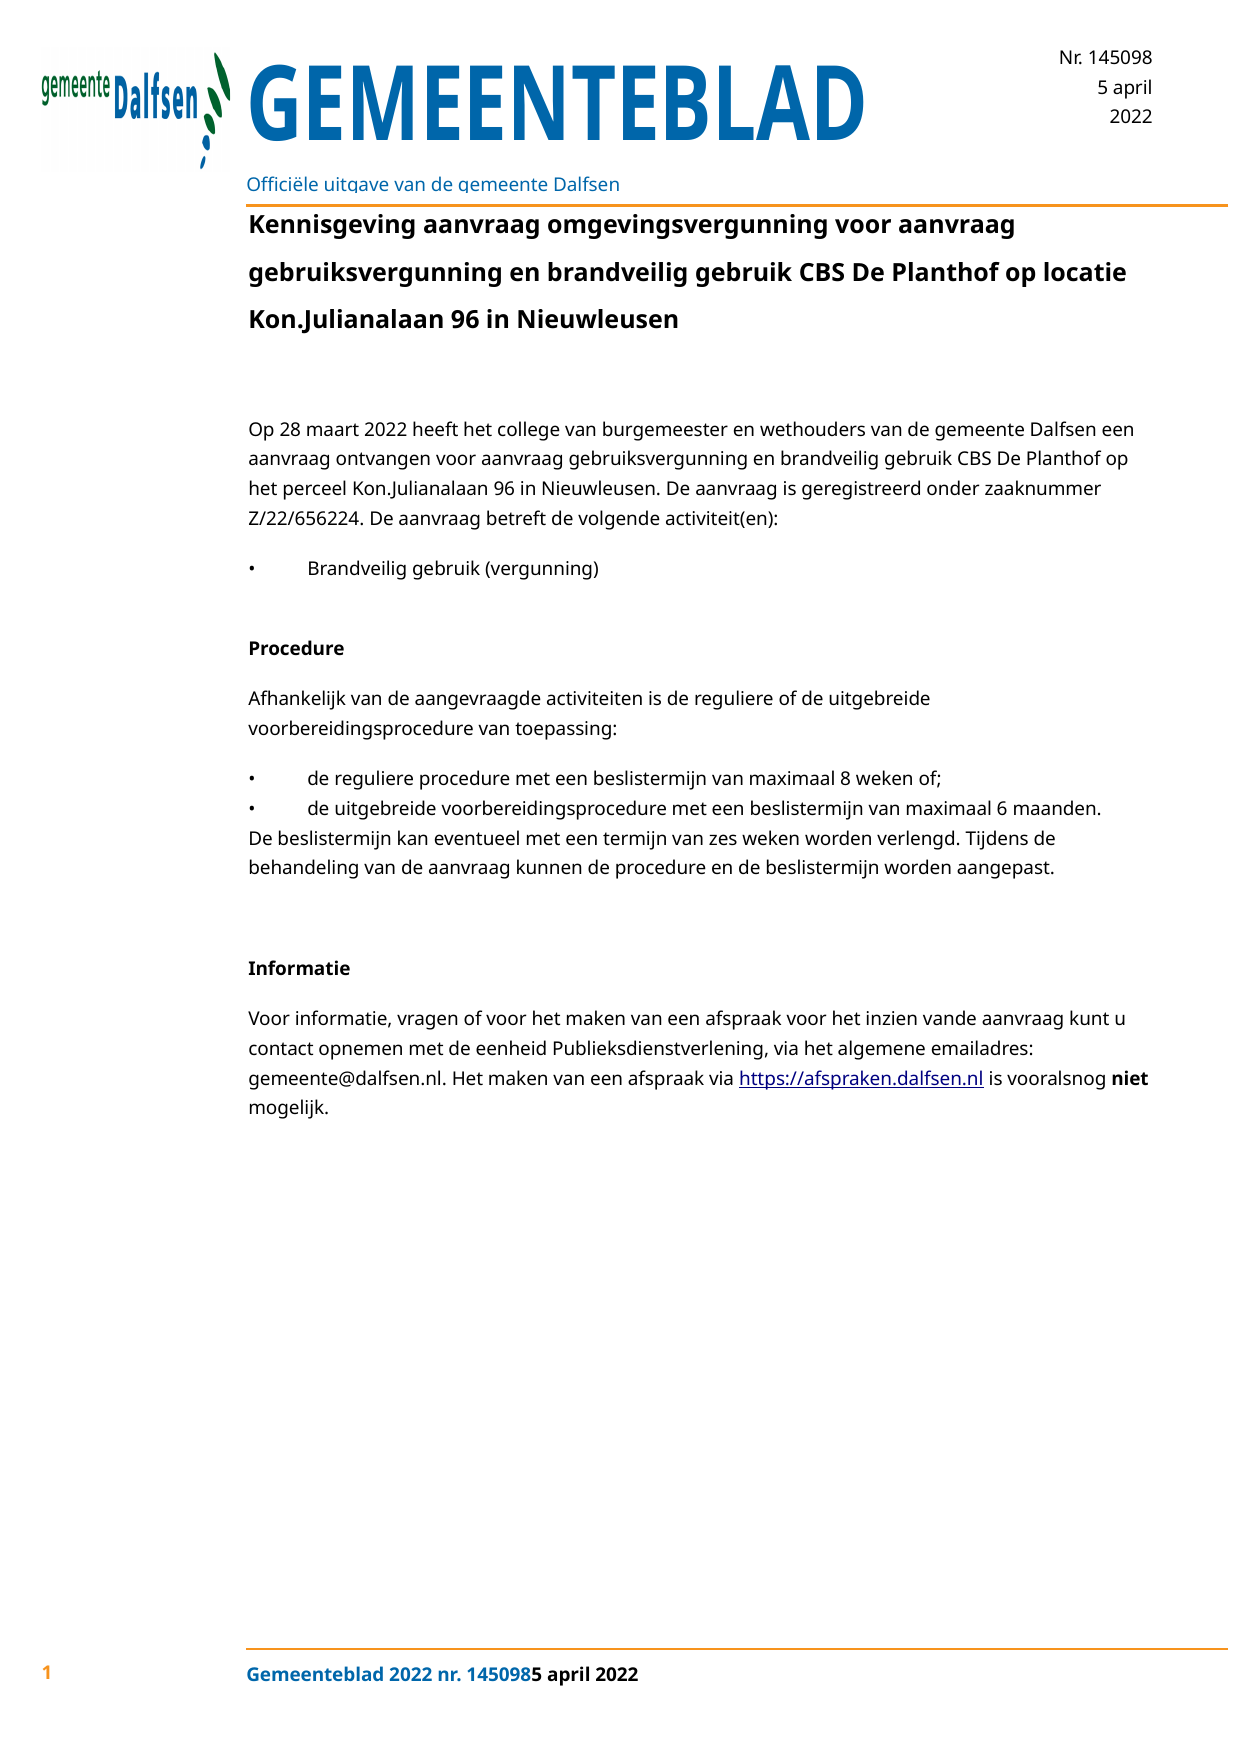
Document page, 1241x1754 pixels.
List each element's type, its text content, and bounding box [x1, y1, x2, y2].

text De beslistermijn kan eventueel met een termijn van zes weken worden verlengd. Tijdens de behandeling van de aanvraag kunnen de procedure en de beslistermijn worden aangepast. [248, 825, 1152, 880]
text Afhankelijk van de aangevraagde activiteiten is de reguliere of de uitgebreide voorbereidingsprocedure van toepassing: [248, 686, 1152, 741]
list Brandveilig gebruik (vergunning) [248, 555, 1152, 581]
text Informatie [248, 955, 1152, 981]
text Op 28 maart 2022 heeft het college van burgemeester en wethouders van de gemeente Dalfsen een aanvraag ontvangen voor aanvraag gebruiksvergunning en brandveilig gebruik CBS De Planthof op het perceel Kon.Julianalaan 96 in Nieuwleusen. De aanvraag is geregistreerd onder zaaknummer Z/22/656224. De aanvraag betreft de volgende activiteit(en): [248, 416, 1152, 530]
text Kennisgeving aanvraag omgevingsvergunning voor aanvraag gebruiksvergunning en brandveilig gebruik CBS De Planthof op locatie Kon.Julianalaan 96 in Nieuwleusen [248, 207, 1152, 336]
text Voor informatie, vragen of voor het maken van een afspraak voor het inzien vande aanvraag kunt u contact opnemen met de eenheid Publieksdienstverlening, via het algemene emailadres: gemeente@dalfsen.nl. Het maken van een afspraak via https://afspraken.dalfsen.nl is vooralsnog niet mogelijk. [248, 1006, 1152, 1120]
text Procedure [248, 635, 1152, 661]
picture [41, 47, 231, 172]
list de reguliere procedure met een beslistermijn van maximaal 8 weken of; [248, 766, 1152, 791]
list de uitgebreide voorbereidingsprocedure met een beslistermijn van maximaal 6 maanden. [248, 795, 1152, 821]
